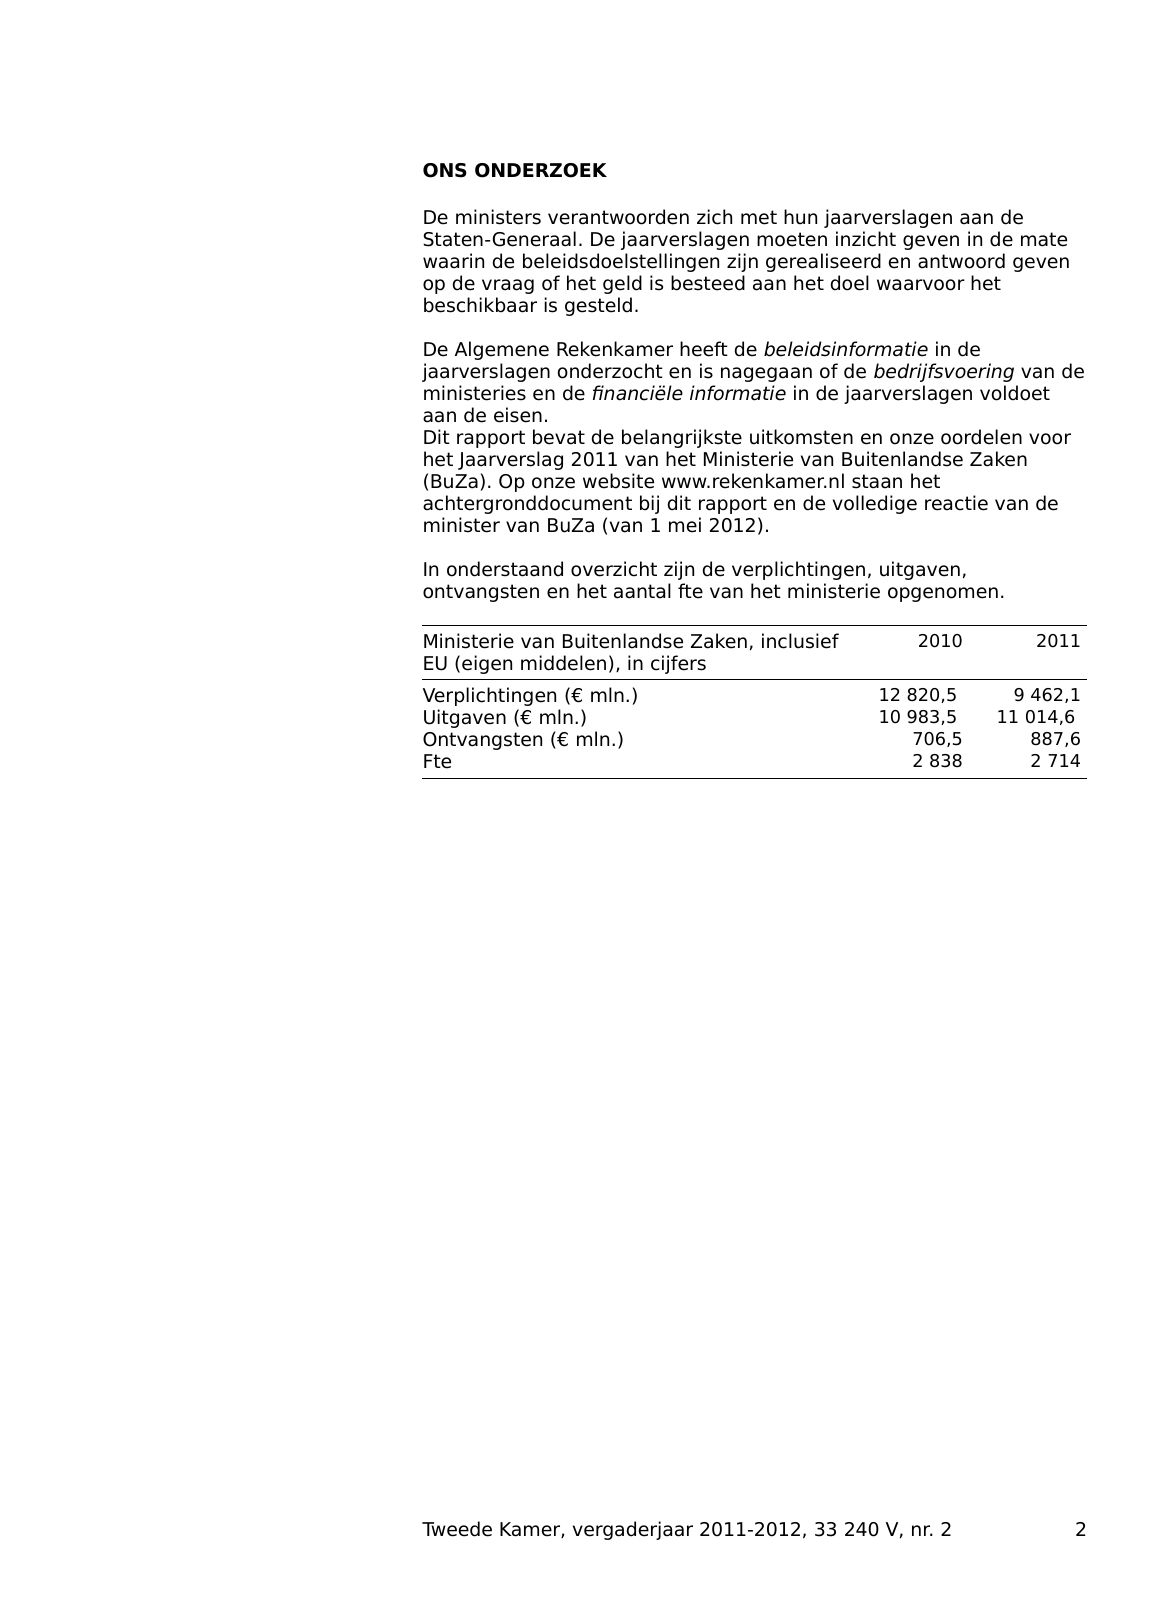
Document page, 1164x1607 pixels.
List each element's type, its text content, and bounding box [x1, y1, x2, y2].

table_header 2011 [969, 626, 1087, 679]
text In onderstaand overzicht zijn de verplichtingen, uitgaven, ontvangsten en het aantal fte van het ministerie opgenomen. [422, 559, 1087, 603]
table_cell 887,6 [969, 729, 1087, 751]
table_header Ministerie van Buitenlandse Zaken, inclusief EU (eigen middelen), in cijfers [422, 626, 850, 679]
table_cell 2 838 [850, 751, 968, 777]
table_cell Uitgaven (€ mln.) [422, 707, 850, 729]
table_cell Verplichtingen (€ mln.) [422, 680, 850, 707]
table_cell Fte [422, 751, 850, 777]
table_cell 11 014,6 [969, 707, 1087, 729]
table_header 2010 [850, 626, 968, 679]
text De Algemene Rekenkamer heeft de beleidsinformatie in de jaarverslagen onderzocht en is nagegaan of de bedrijfsvoering van de ministeries en de financiële informatie in de jaarverslagen voldoet aan de eisen. [422, 339, 1087, 427]
subtitle ONS ONDERZOEK [422, 160, 1087, 182]
text De ministers verantwoorden zich met hun jaarverslagen aan de Staten-Generaal. De jaarverslagen moeten inzicht geven in de mate waarin de beleidsdoelstellingen zijn gerealiseerd en antwoord geven op de vraag of het geld is besteed aan het doel waarvoor het beschikbaar is gesteld. [422, 207, 1087, 317]
table_cell 706,5 [850, 729, 968, 751]
table_cell Ontvangsten (€ mln.) [422, 729, 850, 751]
table_cell 9 462,1 [969, 680, 1087, 707]
text Dit rapport bevat de belangrijkste uitkomsten en onze oordelen voor het Jaarverslag 2011 van het Ministerie van Buitenlandse Zaken (BuZa). Op onze website www.rekenkamer.nl staan het achtergronddocument bij dit rapport en de volledige reactie van de minister van BuZa (van 1 mei 2012). [422, 427, 1087, 537]
table_cell 12 820,5 [850, 680, 968, 707]
table_cell 10 983,5 [850, 707, 968, 729]
table_cell 2 714 [969, 751, 1087, 777]
